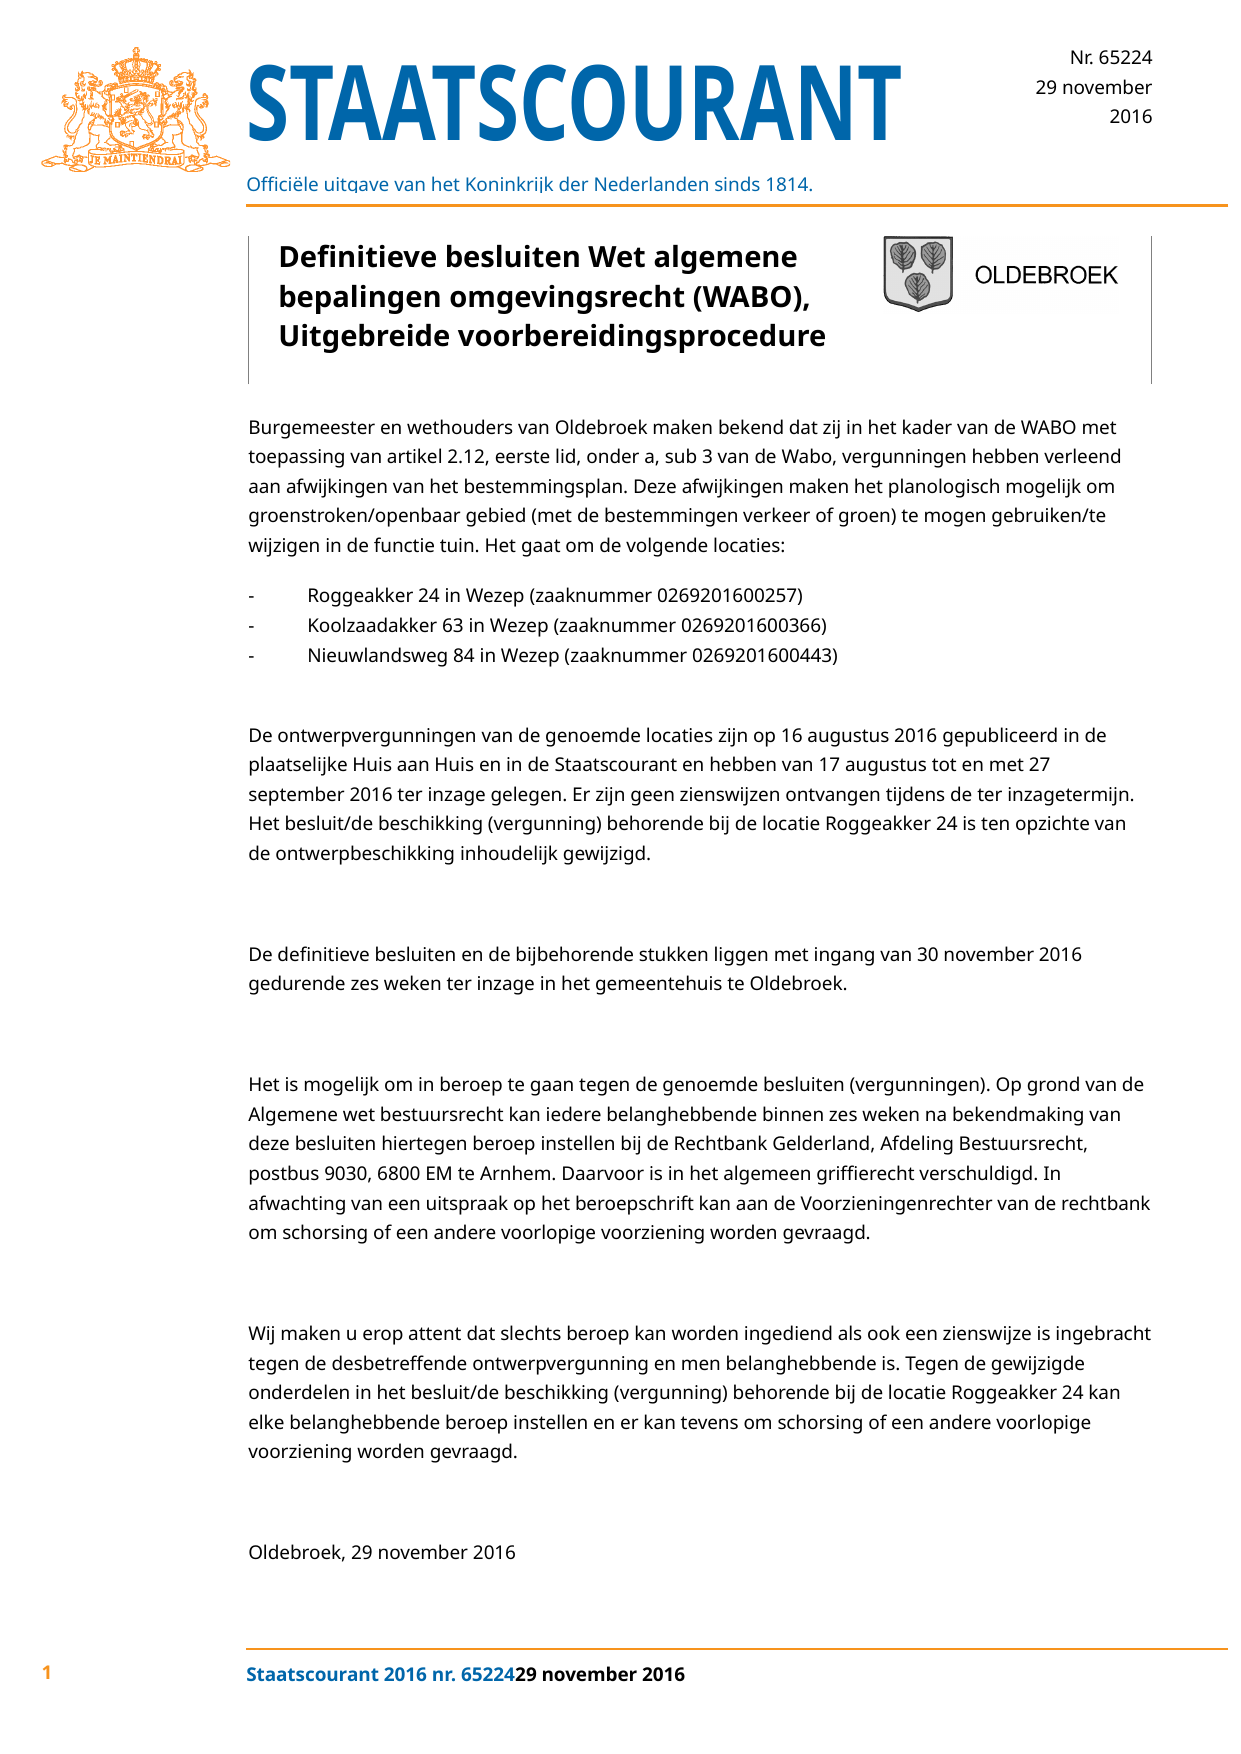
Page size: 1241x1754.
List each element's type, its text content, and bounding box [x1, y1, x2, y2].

text De ontwerpvergunningen van de genoemde locaties zijn op 16 augustus 2016 gepubliceerd in de plaatselijke Huis aan Huis en in de Staatscourant en hebben van 17 augustus tot en met 27 september 2016 ter inzage gelegen. Er zijn geen zienswijzen ontvangen tijdens de ter inzagetermijn. Het besluit/de beschikking (vergunning) behorende bij de locatie Roggeakker 24 is ten opzichte van de ontwerpbeschikking inhoudelijk gewijzigd. [248, 722, 1152, 866]
text Het is mogelijk om in beroep te gaan tegen de genoemde besluiten (vergunningen). Op grond van de Algemene wet bestuursrecht kan iedere belanghebbende binnen zes weken na bekendmaking van deze besluiten hiertegen beroep instellen bij de Rechtbank Gelderland, Afdeling Bestuursrecht, postbus 9030, 6800 EM te Arnhem. Daarvoor is in het algemeen griffierecht verschuldigd. In afwachting van een uitspraak op het beroepschrift kan aan de Voorzieningenrechter van de rechtbank om schorsing of een andere voorlopige voorziening worden gevraagd. [248, 1071, 1152, 1245]
table_header [850, 236, 1151, 384]
list Koolzaadakker 63 in Wezep (zaaknummer 0269201600366) [248, 612, 1152, 638]
table_header Definitieve besluiten Wet algemene bepalingen omgevingsrecht (WABO), Uitgebreide voorbereidingsprocedure [249, 236, 850, 384]
list Roggeakker 24 in Wezep (zaaknummer 0269201600257) [248, 583, 1152, 608]
text Wij maken u erop attent dat slechts beroep kan worden ingediend als ook een zienswijze is ingebracht tegen de desbetreffende ontwerpvergunning en men belanghebbende is. Tegen de gewijzigde onderdelen in het besluit/de beschikking (vergunning) behorende bij de locatie Roggeakker 24 kan elke belanghebbende beroep instellen en er kan tevens om schorsing of een andere voorlopige voorziening worden gevraagd. [248, 1320, 1152, 1464]
text De definitieve besluiten en de bijbehorende stukken liggen met ingang van 30 november 2016 gedurende zes weken ter inzage in het gemeentehuis te Oldebroek. [248, 941, 1152, 996]
list Nieuwlandsweg 84 in Wezep (zaaknummer 0269201600443) [248, 642, 1152, 668]
picture [41, 47, 231, 172]
text Burgemeester en wethouders van Oldebroek maken bekend dat zij in het kader van de WABO met toepassing van artikel 2.12, eerste lid, onder a, sub 3 van de Wabo, vergunningen hebben verleend aan afwijkingen van het bestemmingsplan. Deze afwijkingen maken het planologisch mogelijk om groenstroken/openbaar gebied (met de bestemmingen verkeer of groen) te mogen gebruiken/te wijzigen in de functie tuin. Het gaat om de volgende locaties: [248, 414, 1152, 558]
picture [882, 236, 1119, 314]
text Oldebroek, 29 november 2016 [248, 1539, 1152, 1565]
